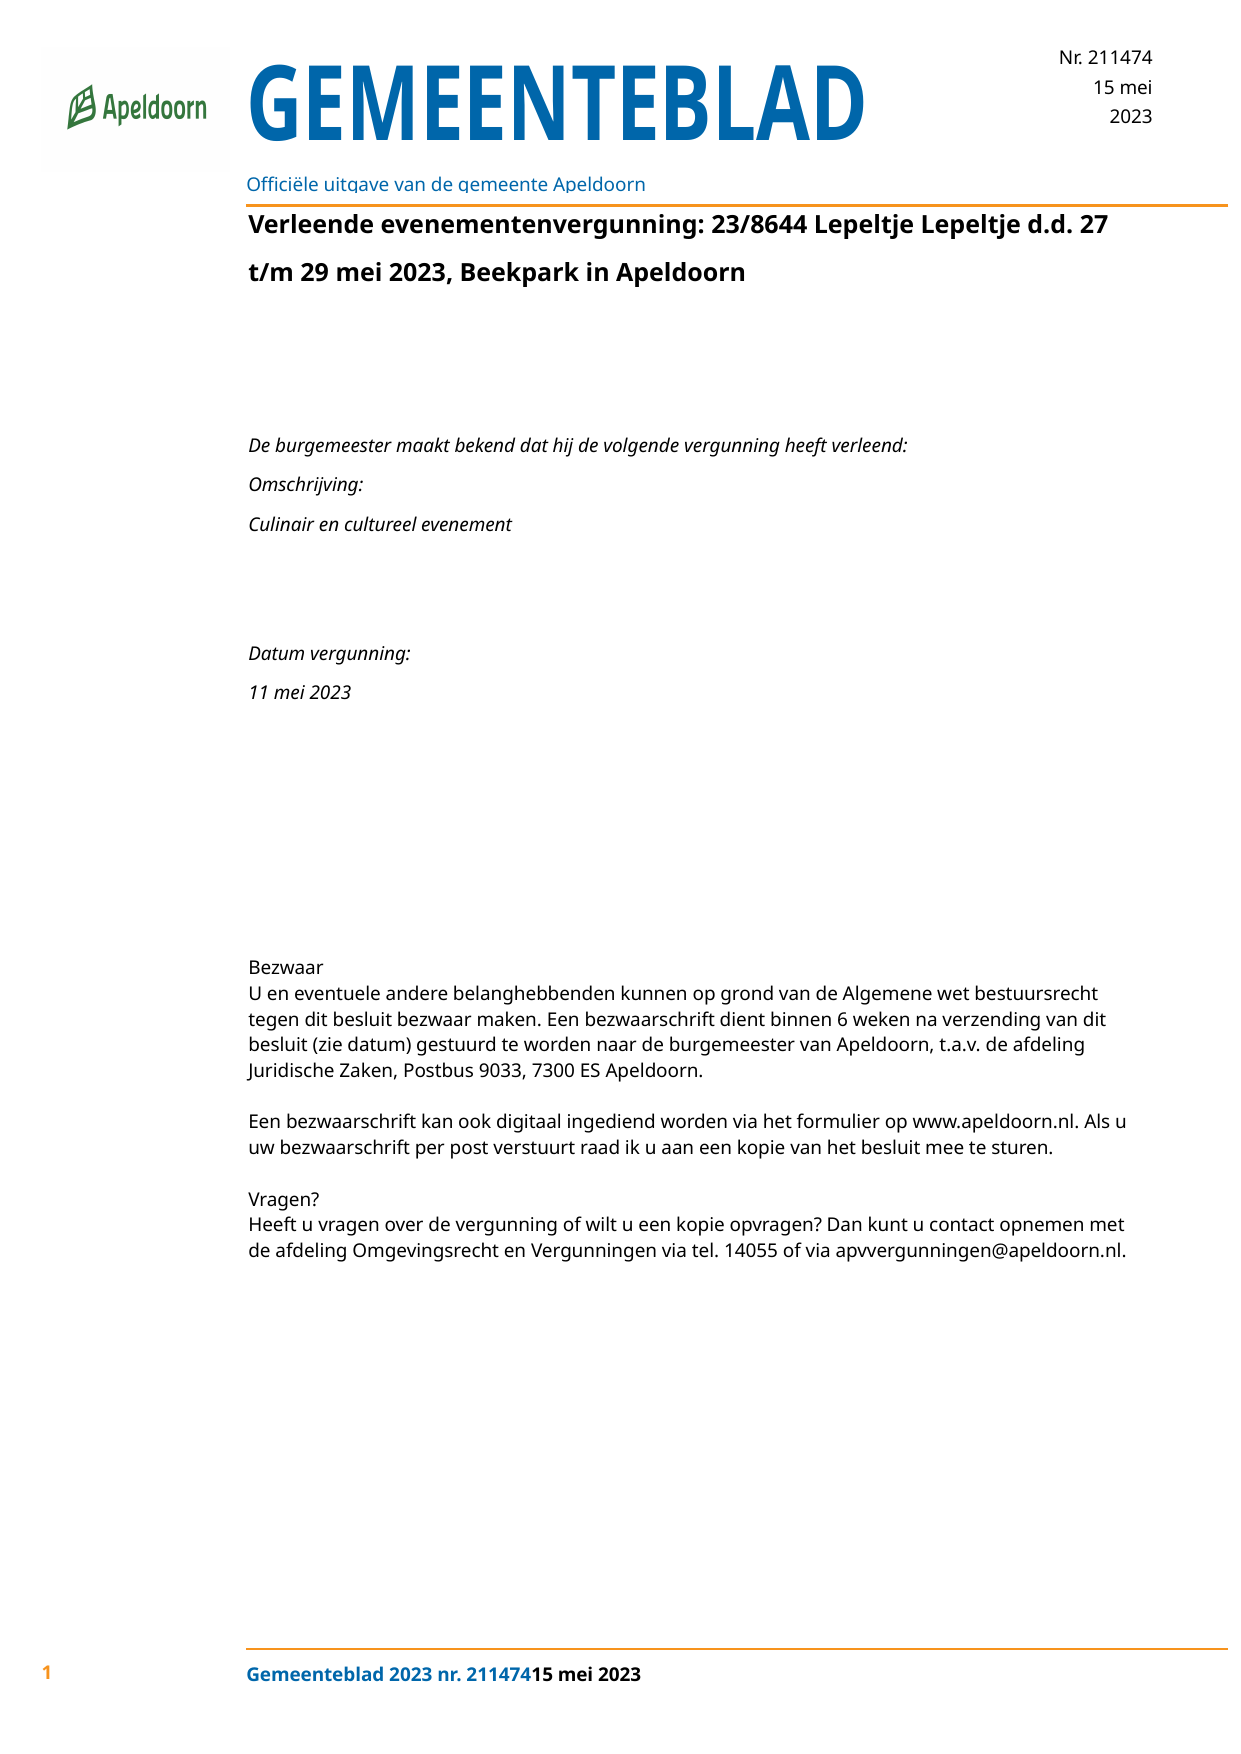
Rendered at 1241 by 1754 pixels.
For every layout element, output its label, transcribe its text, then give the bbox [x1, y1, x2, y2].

text Datum vergunning: [248, 640, 1152, 666]
text Verleende evenementenvergunning: 23/8644 Lepeltje Lepeltje d.d. 27 t/m 29 mei 2023, Beekpark in Apeldoorn [248, 207, 1152, 288]
text 11 mei 2023 [248, 679, 1152, 705]
text De burgemeester maakt bekend dat hij de volgende vergunning heeft verleend: [248, 432, 1152, 458]
text Culinair en cultureel evenement [248, 511, 1152, 537]
picture [41, 47, 231, 172]
text Een bezwaarschrift kan ook digitaal ingediend worden via het formulier op www.apeldoorn.nl. Als u uw bezwaarschrift per post verstuurt raad ik u aan een kopie van het besluit mee te sturen. [248, 1109, 1152, 1160]
text Omschrijving: [248, 472, 1152, 497]
text Vragen? [248, 1186, 1152, 1212]
text Bezwaar [248, 954, 1152, 980]
text Heeft u vragen over de vergunning of wilt u een kopie opvragen? Dan kunt u contact opnemen met de afdeling Omgevingsrecht en Vergunningen via tel. 14055 of via apvvergunningen@apeldoorn.nl. [248, 1212, 1152, 1263]
text U en eventuele andere belanghebbenden kunnen op grond van de Algemene wet bestuursrecht tegen dit besluit bezwaar maken. Een bezwaarschrift dient binnen 6 weken na verzending van dit besluit (zie datum) gestuurd te worden naar de burgemeester van Apeldoorn, t.a.v. de afdeling Juridische Zaken, Postbus 9033, 7300 ES Apeldoorn. [248, 980, 1152, 1083]
